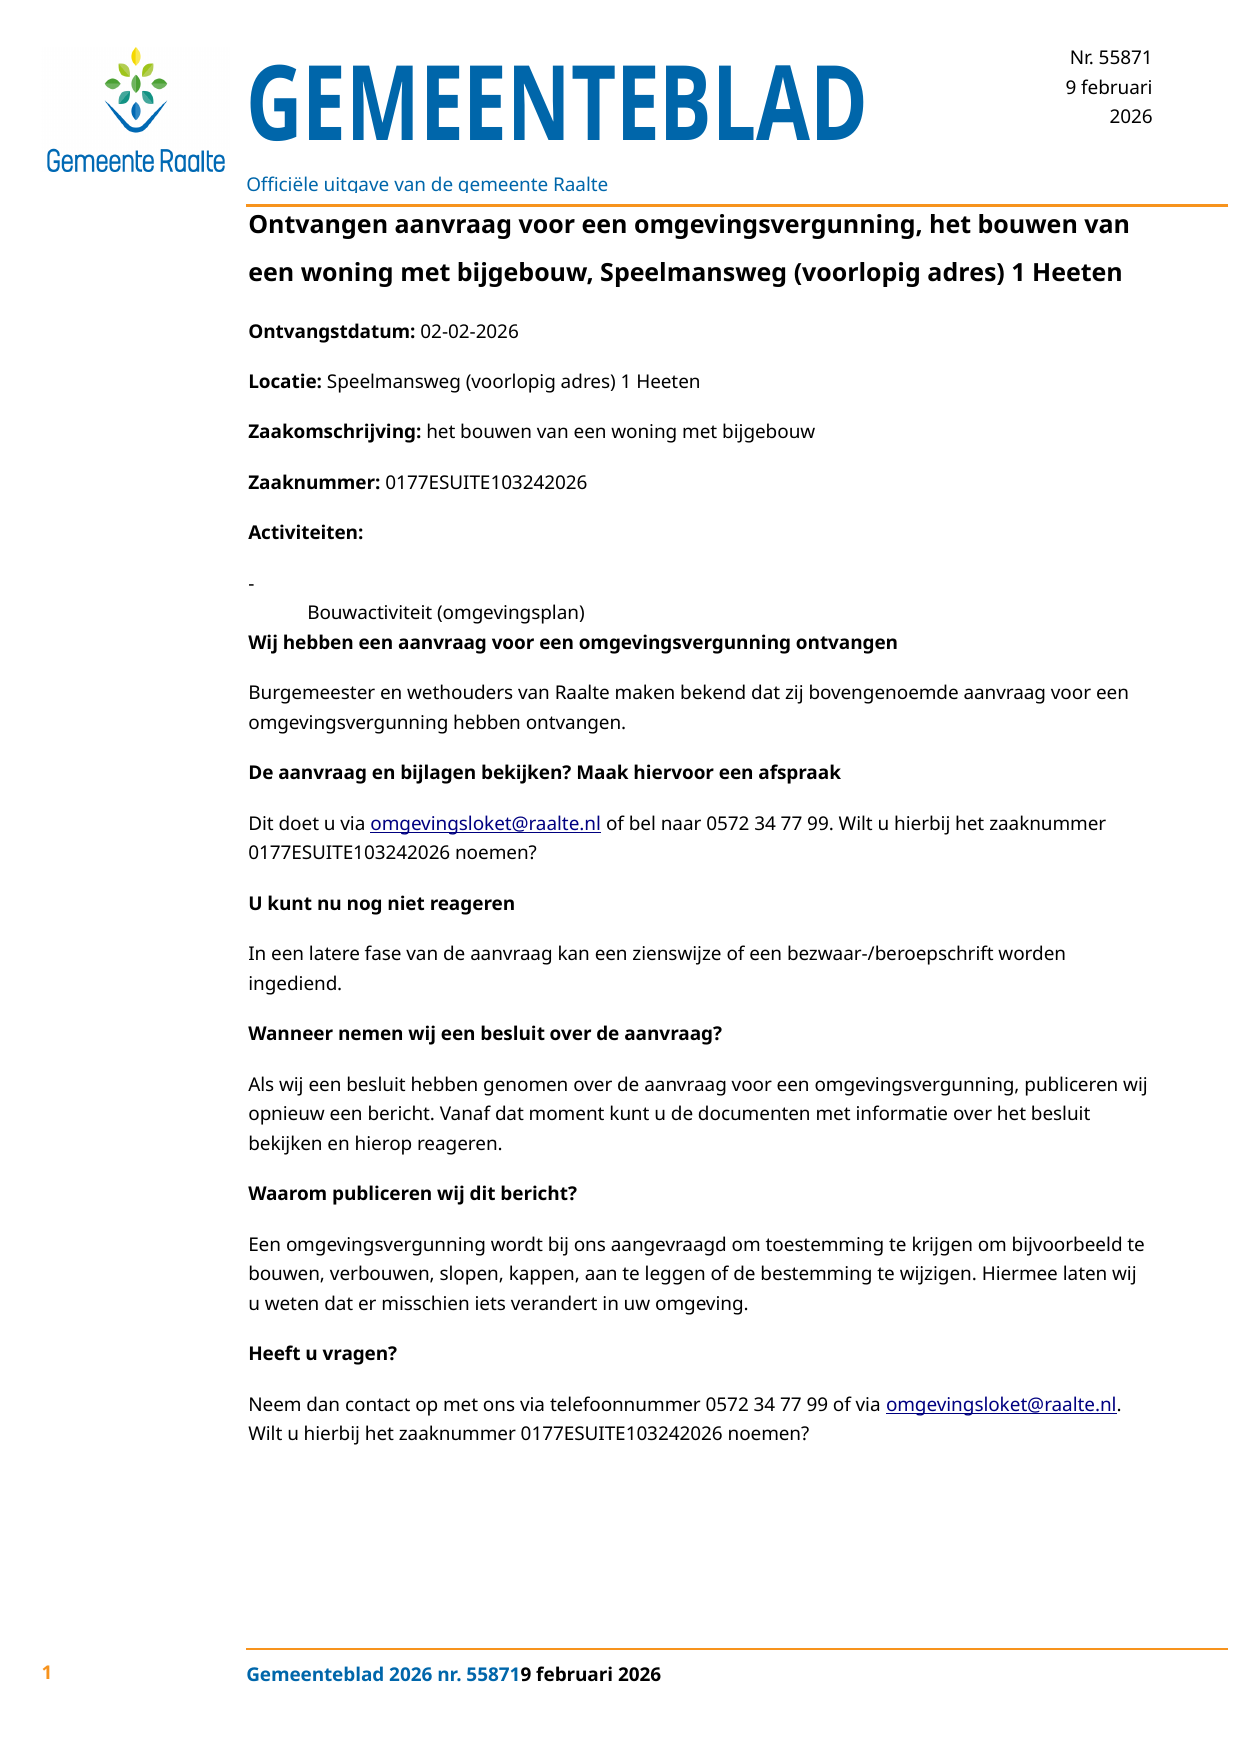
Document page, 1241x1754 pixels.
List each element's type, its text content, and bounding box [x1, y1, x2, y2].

text Als wij een besluit hebben genomen over de aanvraag voor een omgevingsvergunning, publiceren wij opnieuw een bericht. Vanaf dat moment kunt u de documenten met informatie over het besluit bekijken en hierop reageren. [248, 1071, 1152, 1156]
text Burgemeester en wethouders van Raalte maken bekend dat zij bovengenoemde aanvraag voor een omgevingsvergunning hebben ontvangen. [248, 679, 1152, 735]
picture [41, 47, 231, 172]
text Activiteiten: [248, 519, 1152, 545]
text Wij hebben een aanvraag voor een omgevingsvergunning ontvangen [248, 629, 1152, 655]
text Ontvangstdatum: 02-02-2026 [248, 318, 1152, 344]
list Bouwactiviteit (omgevingsplan) [248, 599, 1152, 625]
text Zaaknummer: 0177ESUITE103242026 [248, 469, 1152, 495]
text Locatie: Speelmansweg (voorlopig adres) 1 Heeten [248, 368, 1152, 394]
text Heeft u vragen? [248, 1340, 1152, 1366]
text Waarom publiceren wij dit bericht? [248, 1180, 1152, 1206]
text Dit doet u via omgevingsloket@raalte.nl of bel naar 0572 34 77 99. Wilt u hierbij het zaaknummer 0177ESUITE103242026 noemen? [248, 810, 1152, 865]
text Neem dan contact op met ons via telefoonnummer 0572 34 77 99 of via omgevingsloket@raalte.nl. Wilt u hierbij het zaaknummer 0177ESUITE103242026 noemen? [248, 1391, 1152, 1446]
text De aanvraag en bijlagen bekijken? Maak hiervoor een afspraak [248, 759, 1152, 785]
text Ontvangen aanvraag voor een omgevingsvergunning, het bouwen van een woning met bijgebouw, Speelmansweg (voorlopig adres) 1 Heeten [248, 207, 1152, 288]
text In een latere fase van de aanvraag kan een zienswijze of een bezwaar-/beroepschrift worden ingediend. [248, 940, 1152, 996]
text Een omgevingsvergunning wordt bij ons aangevraagd om toestemming te krijgen om bijvoorbeeld te bouwen, verbouwen, slopen, kappen, aan te leggen of de bestemming te wijzigen. Hiermee laten wij u weten dat er misschien iets verandert in uw omgeving. [248, 1231, 1152, 1316]
text Wanneer nemen wij een besluit over de aanvraag? [248, 1020, 1152, 1046]
text U kunt nu nog niet reageren [248, 890, 1152, 916]
text Zaakomschrijving: het bouwen van een woning met bijgebouw [248, 419, 1152, 444]
